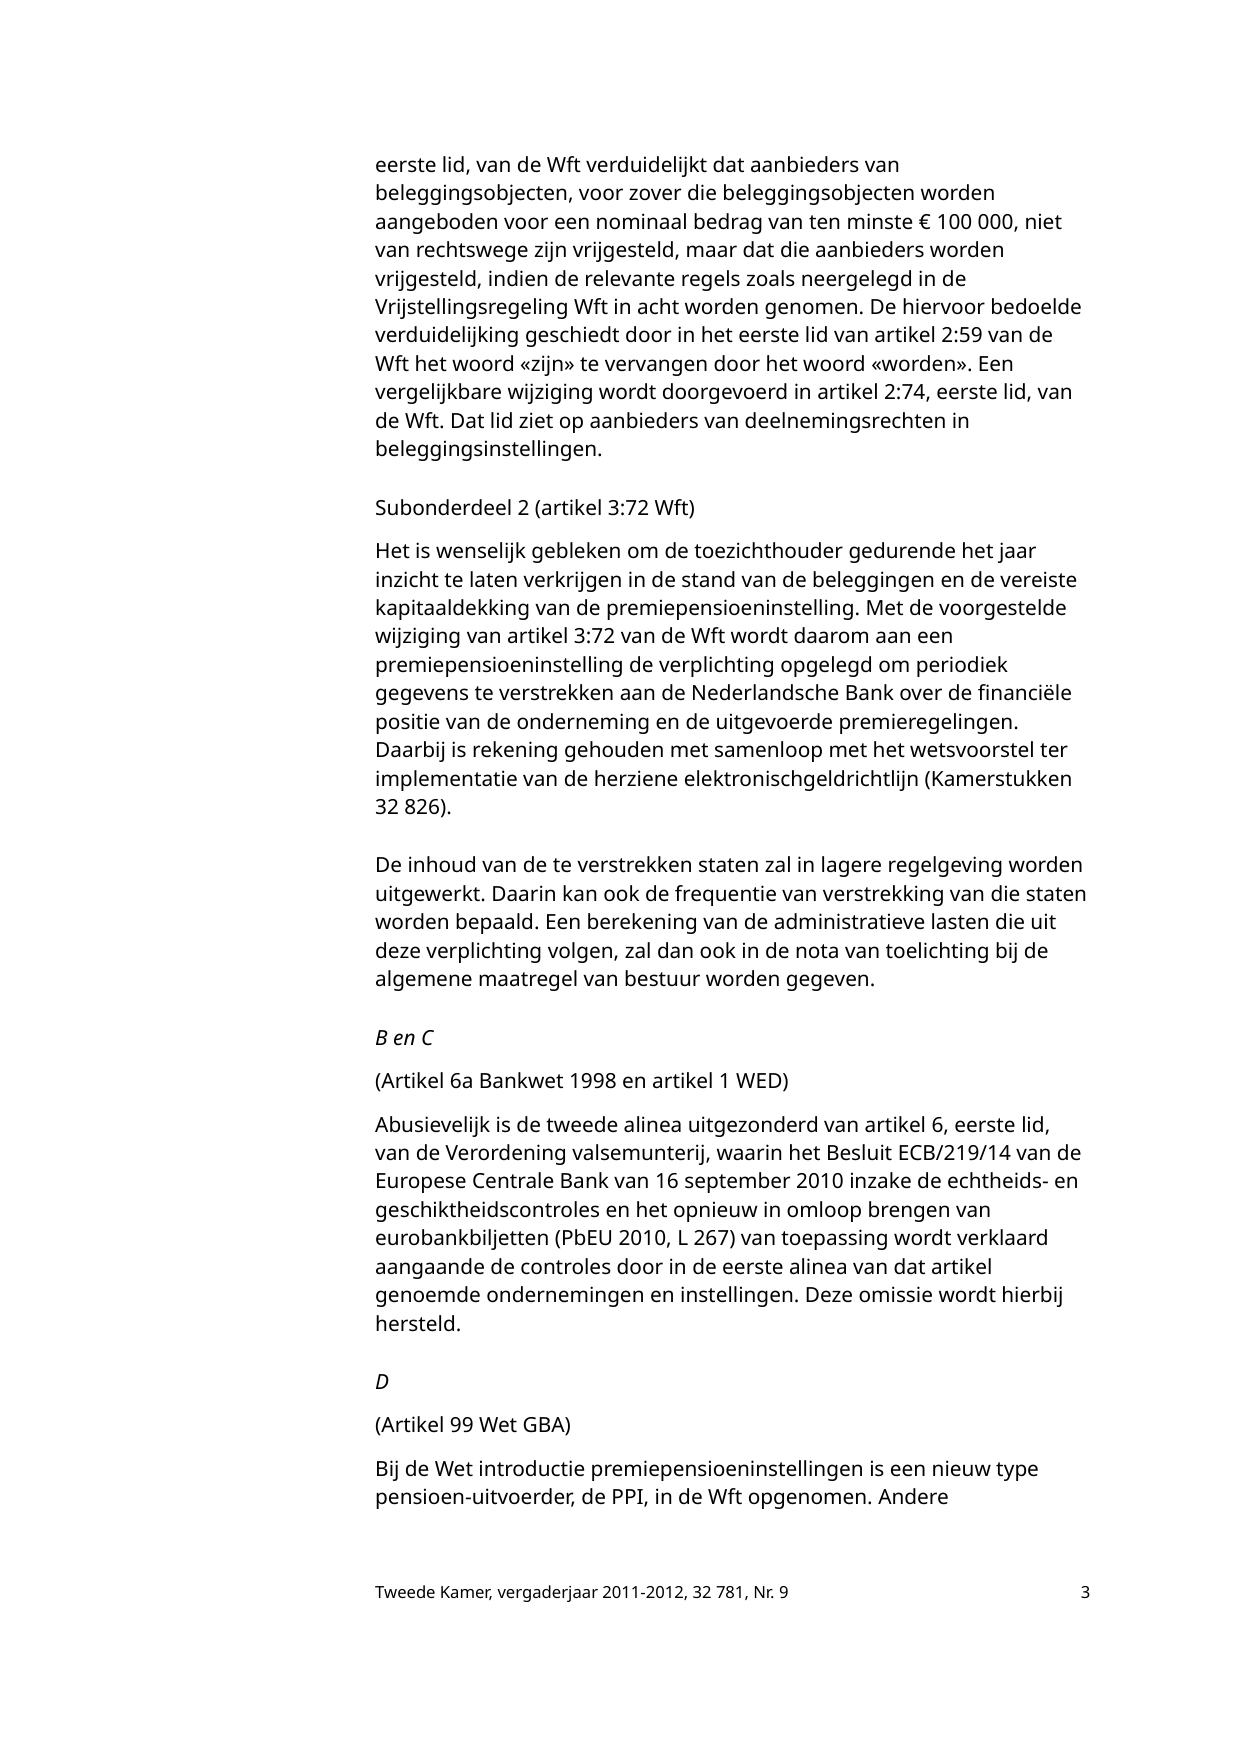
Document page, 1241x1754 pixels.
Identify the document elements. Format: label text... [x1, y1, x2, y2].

text B en C [375, 1023, 1090, 1051]
text eerste lid, van de Wft verduidelijkt dat aanbieders van beleggingsobjecten, voor zover die beleggingsobjecten worden aangeboden voor een nominaal bedrag van ten minste € 100 000, niet van rechtswege zijn vrijgesteld, maar dat die aanbieders worden vrijgesteld, indien de relevante regels zoals neergelegd in de Vrijstellingsregeling Wft in acht worden genomen. De hiervoor bedoelde verduidelijking geschiedt door in het eerste lid van artikel 2:59 van de Wft het woord «zijn» te vervangen door het woord «worden». Een vergelijkbare wijziging wordt doorgevoerd in artikel 2:74, eerste lid, van de Wft. Dat lid ziet op aanbieders van deelnemingsrechten in beleggingsinstellingen. [375, 150, 1090, 463]
text Abusievelijk is de tweede alinea uitgezonderd van artikel 6, eerste lid, van de Verordening valsemunterij, waarin het Besluit ECB/219/14 van de Europese Centrale Bank van 16 september 2010 inzake de echtheids- en geschiktheidscontroles en het opnieuw in omloop brengen van eurobankbiljetten (PbEU 2010, L 267) van toepassing wordt verklaard aangaande de controles door in de eerste alinea van dat artikel genoemde ondernemingen en instellingen. Deze omissie wordt hierbij hersteld. [375, 1110, 1090, 1337]
text Subonderdeel 2 (artikel 3:72 Wft) [375, 493, 1090, 521]
text D [375, 1367, 1090, 1396]
text (Artikel 99 Wet GBA) [375, 1411, 1090, 1439]
text Bij de Wet introductie premiepensioeninstellingen is een nieuw type pensioen-uitvoerder, de PPI, in de Wft opgenomen. Andere [375, 1454, 1090, 1511]
text De inhoud van de te verstrekken staten zal in lagere regelgeving worden uitgewerkt. Daarin kan ook de frequentie van verstrekking van die staten worden bepaald. Een berekening van de administratieve lasten die uit deze verplichting volgen, zal dan ook in de nota van toelichting bij de algemene maatregel van bestuur worden gegeven. [375, 851, 1090, 993]
text (Artikel 6a Bankwet 1998 en artikel 1 WED) [375, 1066, 1090, 1095]
text Het is wenselijk gebleken om de toezichthouder gedurende het jaar inzicht te laten verkrijgen in de stand van de beleggingen en de vereiste kapitaaldekking van de premiepensioeninstelling. Met de voorgestelde wijziging van artikel 3:72 van de Wft wordt daarom aan een premiepensioeninstelling de verplichting opgelegd om periodiek gegevens te verstrekken aan de Nederlandsche Bank over de financiële positie van de onderneming en de uitgevoerde premieregelingen. Daarbij is rekening gehouden met samenloop met het wetsvoorstel ter implementatie van de herziene elektronischgeldrichtlijn (Kamerstukken 32 826). [375, 536, 1090, 821]
